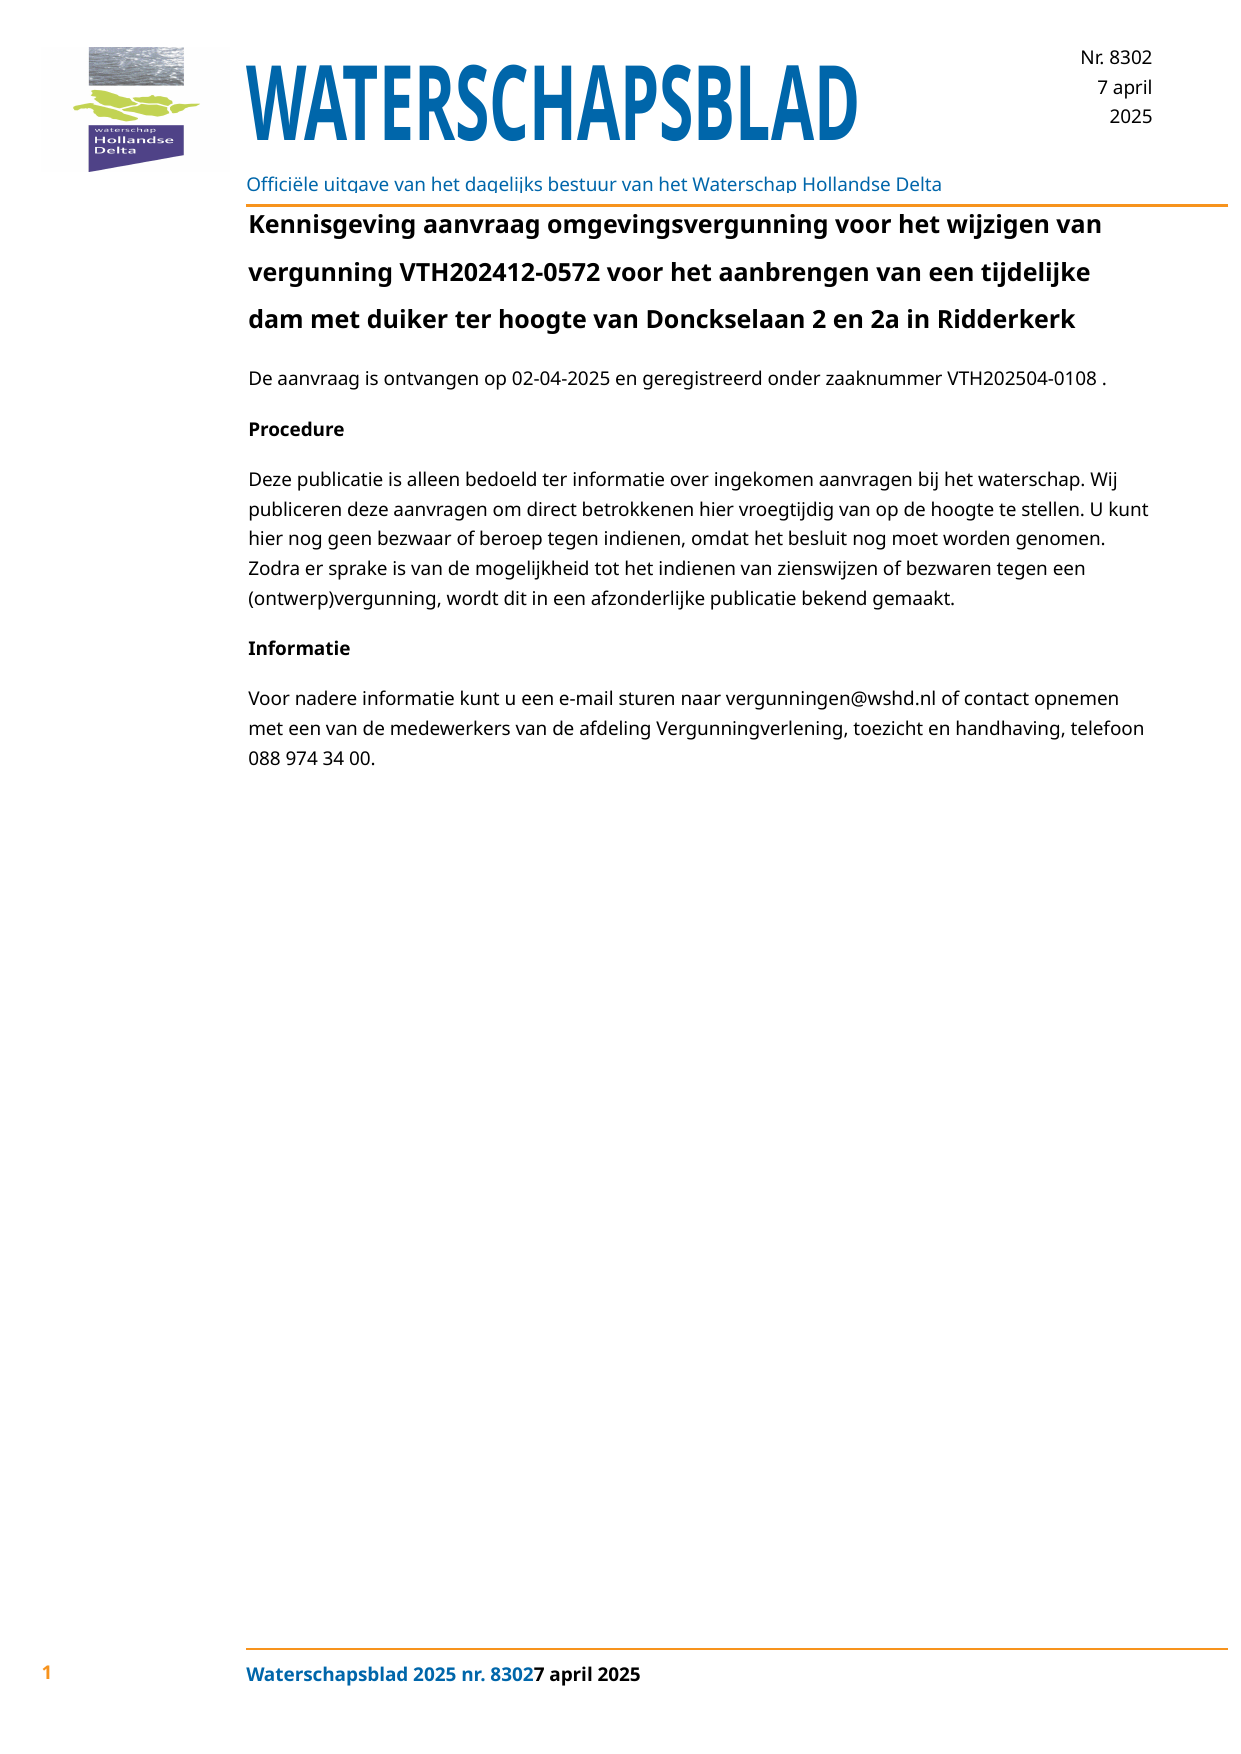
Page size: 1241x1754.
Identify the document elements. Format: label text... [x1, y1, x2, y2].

text Voor nadere informatie kunt u een e-mail sturen naar vergunningen@wshd.nl of contact opnemen met een van de medewerkers van de afdeling Vergunningverlening, toezicht en handhaving, telefoon 088 974 34 00. [248, 686, 1152, 770]
text Informatie [248, 635, 1152, 661]
picture [41, 47, 231, 172]
text De aanvraag is ontvangen op 02-04-2025 en geregistreerd onder zaaknummer VTH202504-0108 . [248, 366, 1152, 391]
text Deze publicatie is alleen bedoeld ter informatie over ingekomen aanvragen bij het waterschap. Wij publiceren deze aanvragen om direct betrokkenen hier vroegtijdig van op de hoogte te stellen. U kunt hier nog geen bezwaar of beroep tegen indienen, omdat het besluit nog moet worden genomen. Zodra er sprake is van de mogelijkheid tot het indienen van zienswijzen of bezwaren tegen een (ontwerp)vergunning, wordt dit in een afzonderlijke publicatie bekend gemaakt. [248, 466, 1152, 610]
text Kennisgeving aanvraag omgevingsvergunning voor het wijzigen van vergunning VTH202412-0572 voor het aanbrengen van een tijdelijke dam met duiker ter hoogte van Donckselaan 2 en 2a in Ridderkerk [248, 207, 1152, 336]
text Procedure [248, 416, 1152, 442]
